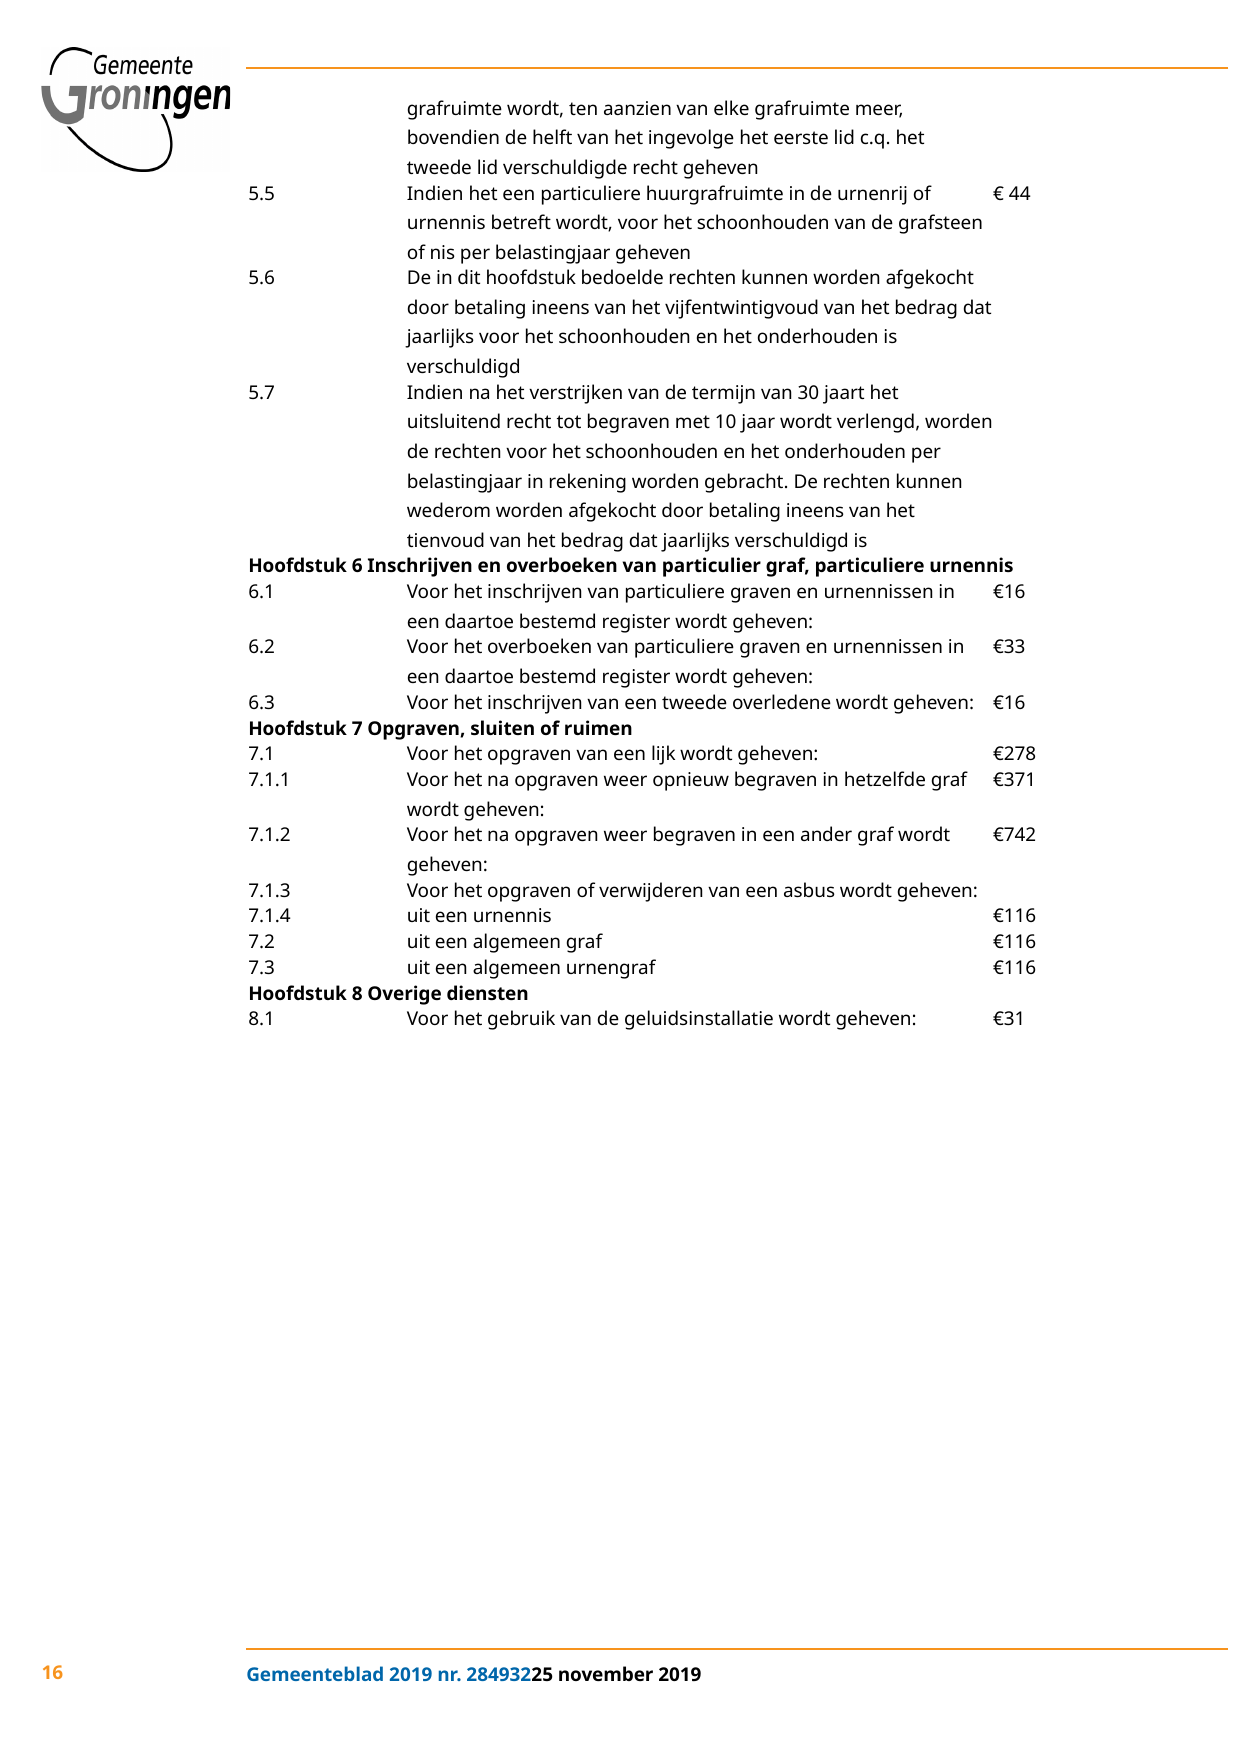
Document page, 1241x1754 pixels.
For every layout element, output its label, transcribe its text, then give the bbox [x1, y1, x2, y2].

table_cell Voor het inschrijven van particuliere graven en urnennissen in een daartoe bestemd register wordt geheven: [407, 579, 993, 634]
table_cell €742 [993, 822, 1152, 877]
table_cell Voor het overboeken van particuliere graven en urnennissen in een daartoe bestemd register wordt geheven: [407, 634, 993, 689]
table_cell Hoofdstuk 7 Opgraven, sluiten of ruimen [248, 715, 1152, 741]
table_cell € 44 [993, 180, 1152, 264]
table_cell [993, 379, 1152, 553]
picture [41, 47, 231, 172]
table_cell €116 [993, 903, 1152, 928]
table_cell De in dit hoofdstuk bedoelde rechten kunnen worden afgekocht door betaling ineens van het vijfentwintigvoud van het bedrag dat jaarlijks voor het schoonhouden en het onderhouden is verschuldigd [407, 265, 993, 379]
table_cell €116 [993, 928, 1152, 954]
table_cell 7.1.4 [248, 903, 407, 928]
table_cell 7.1.1 [248, 766, 407, 822]
table_cell Voor het na opgraven weer begraven in een ander graf wordt geheven: [407, 822, 993, 877]
table_cell €33 [993, 634, 1152, 689]
table_cell €31 [993, 1006, 1152, 1031]
table_cell 7.1 [248, 741, 407, 766]
table_cell uit een algemeen urnengraf [407, 954, 993, 980]
table_cell Voor het opgraven of verwijderen van een asbus wordt geheven: [407, 877, 993, 903]
table_cell 6.3 [248, 689, 407, 715]
table_cell €16 [993, 689, 1152, 715]
table_cell [993, 265, 1152, 379]
table_cell [993, 95, 1152, 180]
table_cell €116 [993, 954, 1152, 980]
table_cell 5.6 [248, 265, 407, 379]
table_cell 7.1.2 [248, 822, 407, 877]
table_cell €278 [993, 741, 1152, 766]
table_cell €371 [993, 766, 1152, 822]
table_cell [993, 877, 1152, 903]
table_cell 5.7 [248, 379, 407, 553]
table_cell uit een algemeen graf [407, 928, 993, 954]
table_cell 5.5 [248, 180, 407, 264]
table_cell Hoofdstuk 8 Overige diensten [248, 980, 1152, 1006]
table_cell Indien na het verstrijken van de termijn van 30 jaart het uitsluitend recht tot begraven met 10 jaar wordt verlengd, worden de rechten voor het schoonhouden en het onderhouden per belastingjaar in rekening worden gebracht. De rechten kunnen wederom worden afgekocht door betaling ineens van het tienvoud van het bedrag dat jaarlijks verschuldigd is [407, 379, 993, 553]
table_cell Hoofdstuk 6 Inschrijven en overboeken van particulier graf, particuliere urnennis [248, 553, 1152, 578]
table_cell 6.2 [248, 634, 407, 689]
table_cell Voor het gebruik van de geluidsinstallatie wordt geheven: [407, 1006, 993, 1031]
table_cell uit een urnennis [407, 903, 993, 928]
table_cell 6.1 [248, 579, 407, 634]
table_cell Voor het inschrijven van een tweede overledene wordt geheven: [407, 689, 993, 715]
table_cell 7.3 [248, 954, 407, 980]
table_cell €16 [993, 579, 1152, 634]
table_cell Voor het na opgraven weer opnieuw begraven in hetzelfde graf wordt geheven: [407, 766, 993, 822]
table_cell Voor het opgraven van een lijk wordt geheven: [407, 741, 993, 766]
table_cell 7.1.3 [248, 877, 407, 903]
table_cell grafruimte wordt, ten aanzien van elke grafruimte meer, bovendien de helft van het ingevolge het eerste lid c.q. het tweede lid verschuldigde recht geheven [407, 95, 993, 180]
table_cell [248, 95, 407, 180]
table_cell 8.1 [248, 1006, 407, 1031]
table_cell 7.2 [248, 928, 407, 954]
table_cell Indien het een particuliere huurgrafruimte in de urnenrij of urnennis betreft wordt, voor het schoonhouden van de grafsteen of nis per belastingjaar geheven [407, 180, 993, 264]
